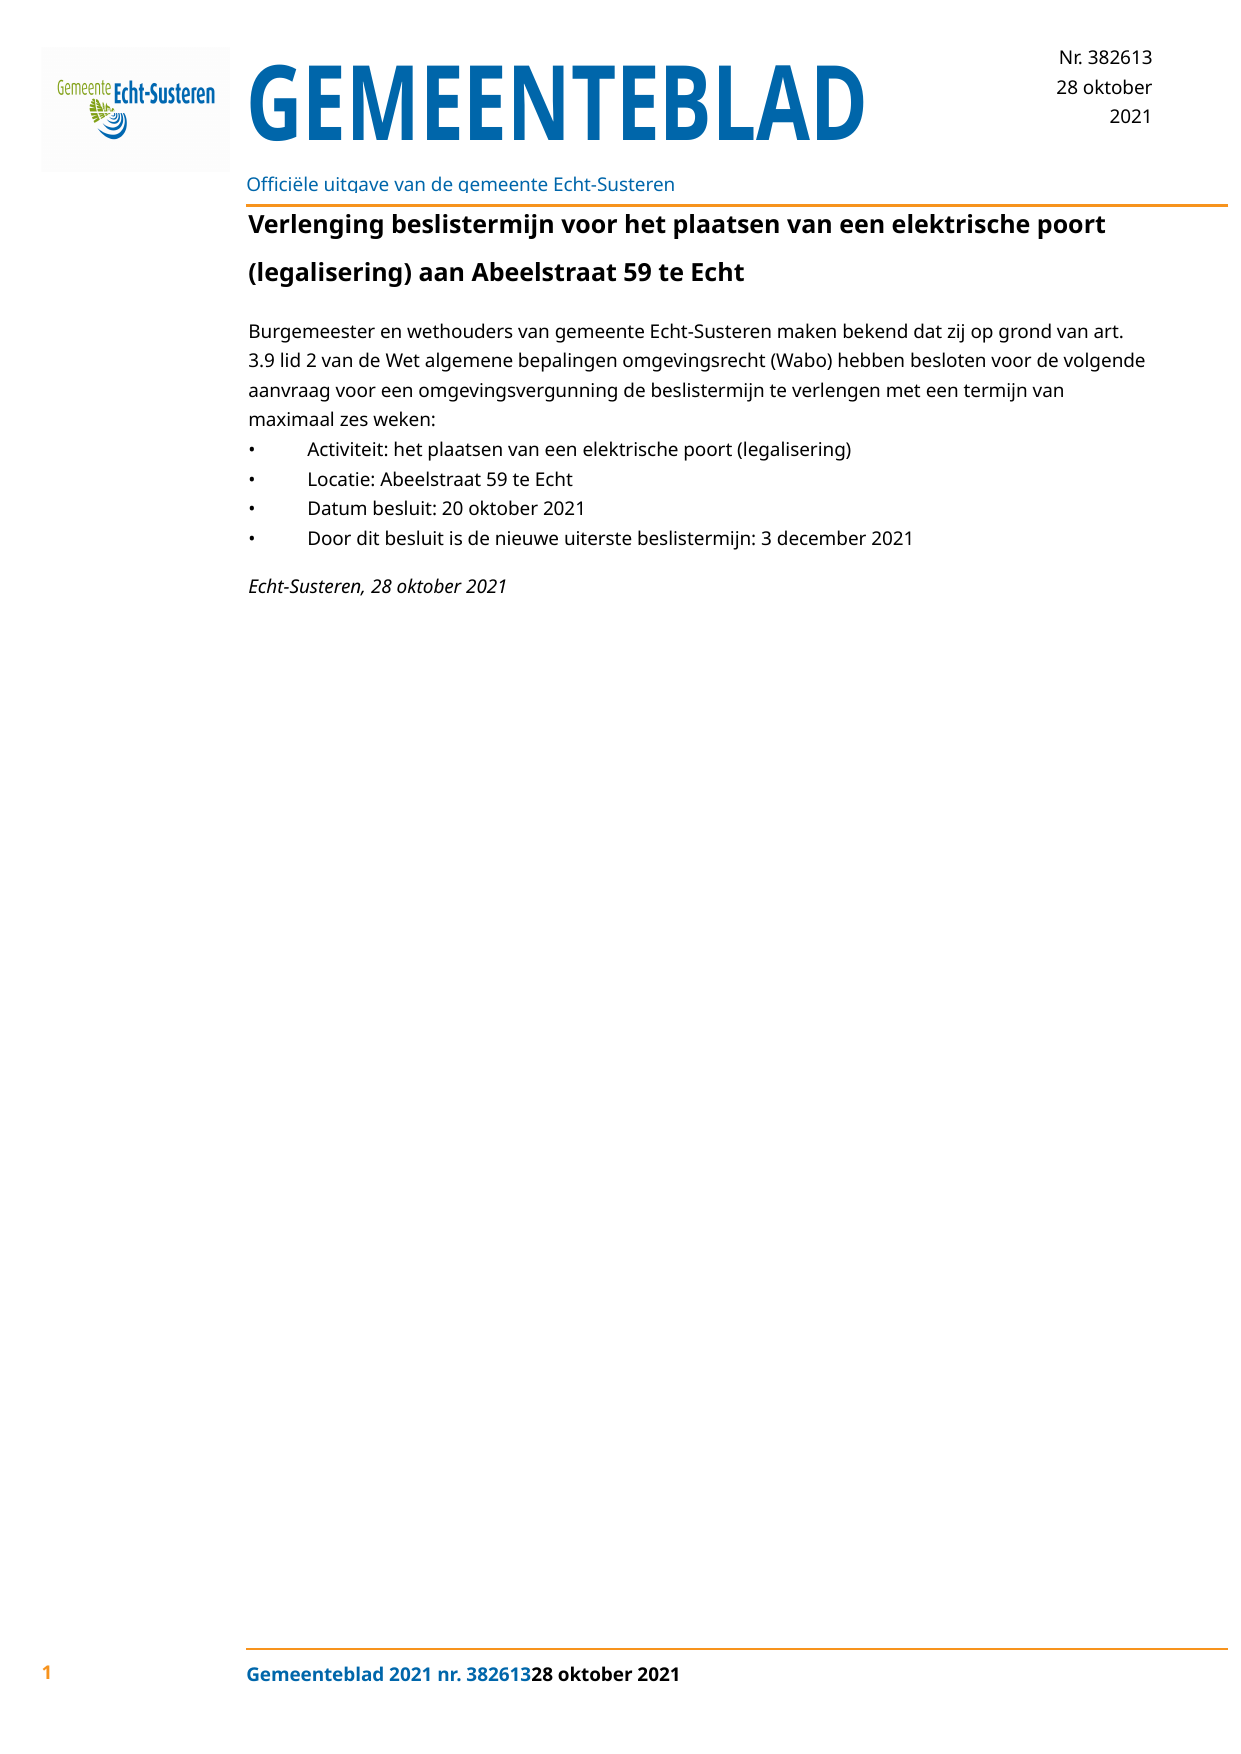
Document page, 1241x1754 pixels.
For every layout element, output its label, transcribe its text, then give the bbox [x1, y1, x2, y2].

list Activiteit: het plaatsen van een elektrische poort (legalisering) [248, 436, 1152, 462]
list Door dit besluit is de nieuwe uiterste beslistermijn: 3 december 2021 [248, 525, 1152, 551]
text Echt-Susteren, 28 oktober 2021 [248, 573, 1152, 598]
list Datum besluit: 20 oktober 2021 [248, 495, 1152, 521]
text Burgemeester en wethouders van gemeente Echt-Susteren maken bekend dat zij op grond van art. 3.9 lid 2 van de Wet algemene bepalingen omgevingsrecht (Wabo) hebben besloten voor de volgende aanvraag voor een omgevingsvergunning de beslistermijn te verlengen met een termijn van maximaal zes weken: [248, 318, 1152, 432]
text Verlenging beslistermijn voor het plaatsen van een elektrische poort (legalisering) aan Abeelstraat 59 te Echt [248, 207, 1152, 288]
picture [41, 47, 231, 172]
list Locatie: Abeelstraat 59 te Echt [248, 466, 1152, 492]
